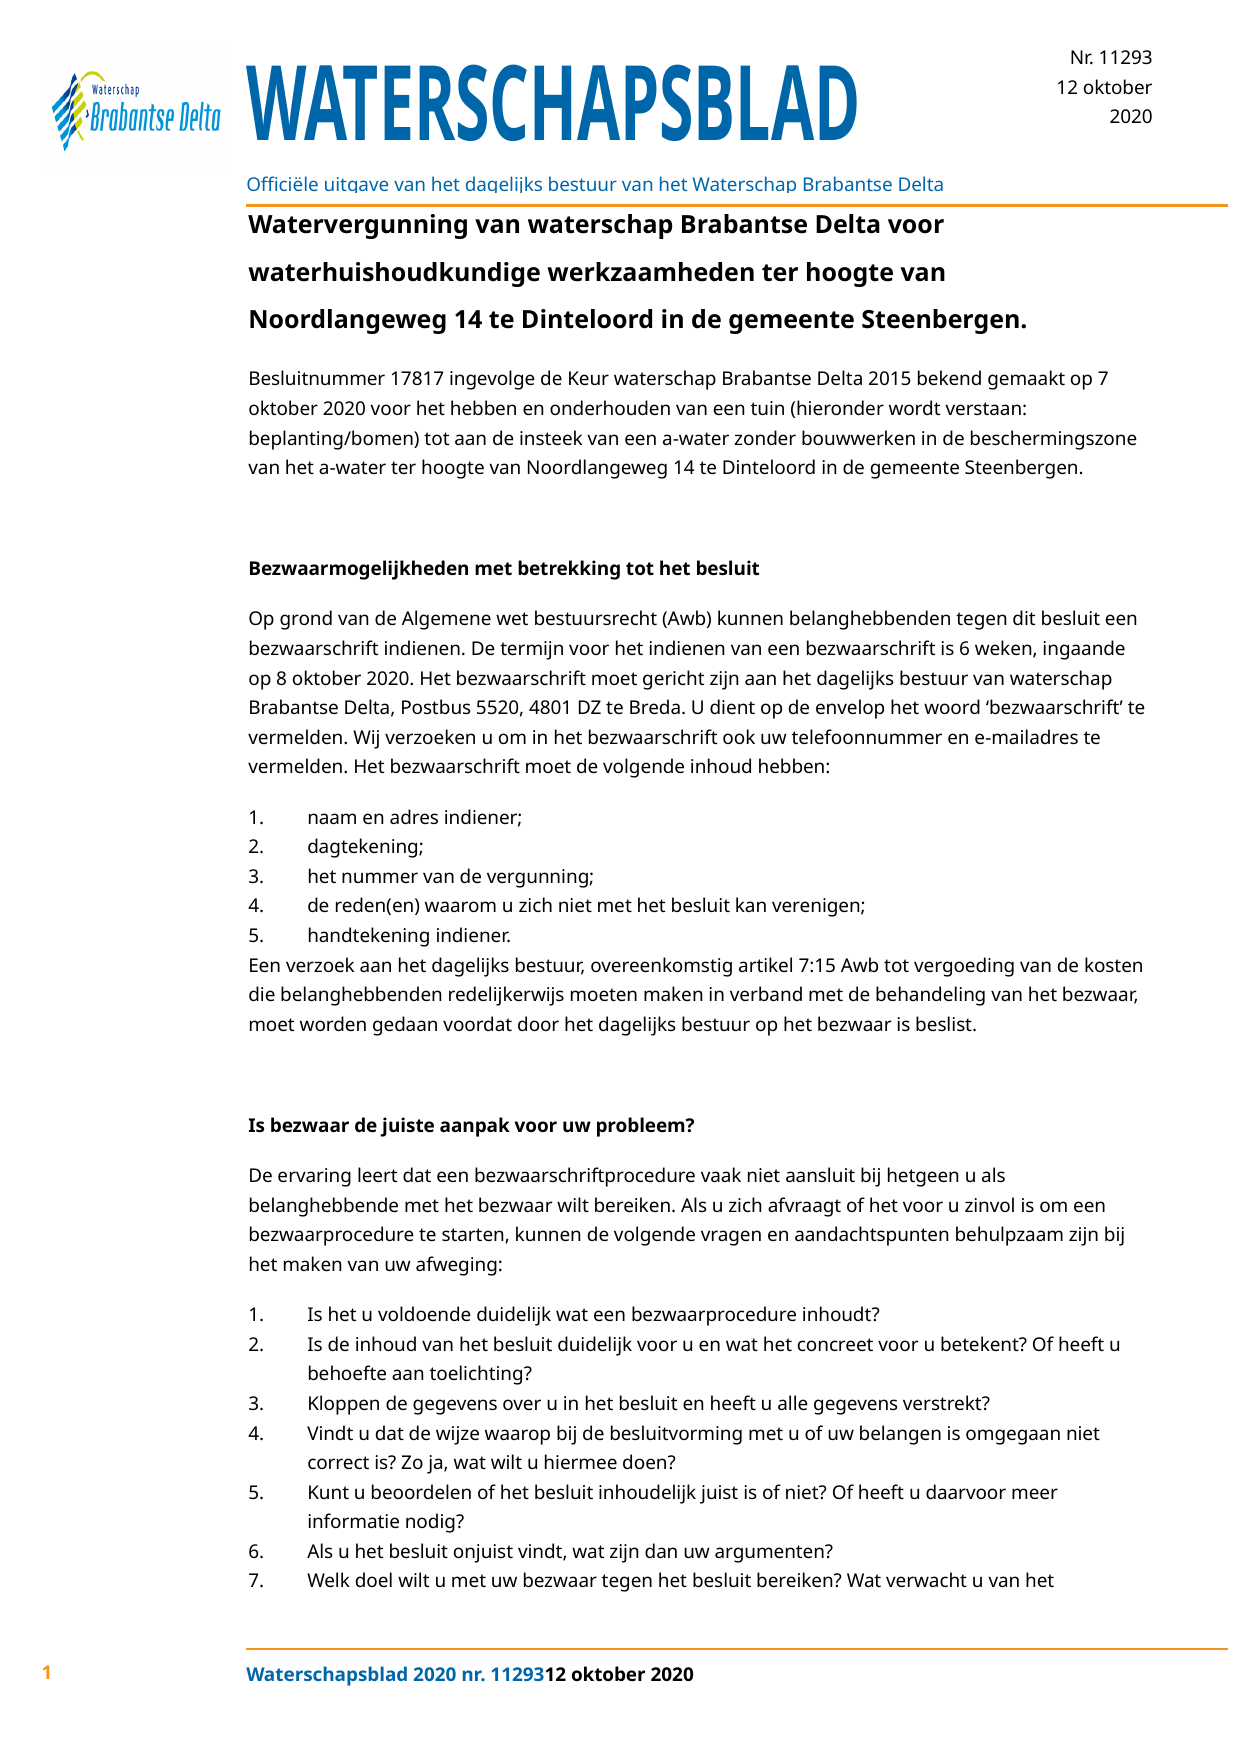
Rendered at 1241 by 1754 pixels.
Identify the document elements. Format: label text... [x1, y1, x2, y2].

list Is de inhoud van het besluit duidelijk voor u en wat het concreet voor u betekent? Of heeft u behoefte aan toelichting? [248, 1331, 1152, 1386]
list Als u het besluit onjuist vindt, wat zijn dan uw argumenten? [248, 1538, 1152, 1564]
list dagtekening; [248, 833, 1152, 859]
list het nummer van de vergunning; [248, 863, 1152, 889]
text De ervaring leert dat een bezwaarschriftprocedure vaak niet aansluit bij hetgeen u als belanghebbende met het bezwaar wilt bereiken. Als u zich afvraagt of het voor u zinvol is om een bezwaarprocedure te starten, kunnen de volgende vragen en aandachtspunten behulpzaam zijn bij het maken van uw afweging: [248, 1162, 1152, 1277]
picture [41, 47, 231, 172]
list handtekening indiener. [248, 922, 1152, 948]
list Kloppen de gegevens over u in het besluit en heeft u alle gegevens verstrekt? [248, 1390, 1152, 1416]
list Welk doel wilt u met uw bezwaar tegen het besluit bereiken? Wat verwacht u van het [248, 1568, 1152, 1593]
text Op grond van de Algemene wet bestuursrecht (Awb) kunnen belanghebbenden tegen dit besluit een bezwaarschrift indienen. De termijn voor het indienen van een bezwaarschrift is 6 weken, ingaande op 8 oktober 2020. Het bezwaarschrift moet gericht zijn aan het dagelijks bestuur van waterschap Brabantse Delta, Postbus 5520, 4801 DZ te Breda. U dient op de envelop het woord ‘bezwaarschrift’ te vermelden. Wij verzoeken u om in het bezwaarschrift ook uw telefoonnummer en e‑mailadres te vermelden. Het bezwaarschrift moet de volgende inhoud hebben: [248, 606, 1152, 779]
list naam en adres indiener; [248, 804, 1152, 829]
list Is het u voldoende duidelijk wat een bezwaarprocedure inhoudt? [248, 1301, 1152, 1327]
list de reden(en) waarom u zich niet met het besluit kan verenigen; [248, 893, 1152, 918]
text Een verzoek aan het dagelijks bestuur, overeenkomstig artikel 7:15 Awb tot vergoeding van de kosten die belanghebbenden redelijkerwijs moeten maken in verband met de behandeling van het bezwaar, moet worden gedaan voordat door het dagelijks bestuur op het bezwaar is beslist. [248, 952, 1152, 1037]
text Is bezwaar de juiste aanpak voor uw probleem? [248, 1112, 1152, 1137]
text Watervergunning van waterschap Brabantse Delta voor waterhuishoudkundige werkzaamheden ter hoogte van Noordlangeweg 14 te Dinteloord in de gemeente Steenbergen. [248, 207, 1152, 336]
text Bezwaarmogelijkheden met betrekking tot het besluit [248, 555, 1152, 581]
list Vindt u dat de wijze waarop bij de besluitvorming met u of uw belangen is omgegaan niet correct is? Zo ja, wat wilt u hiermee doen? [248, 1420, 1152, 1475]
text Besluitnummer 17817 ingevolge de Keur waterschap Brabantse Delta 2015 bekend gemaakt op 7 oktober 2020 voor het hebben en onderhouden van een tuin (hieronder wordt verstaan: beplanting/bomen) tot aan de insteek van een a-water zonder bouwwerken in de beschermingszone van het a-water ter hoogte van Noordlangeweg 14 te Dinteloord in de gemeente Steenbergen. [248, 366, 1152, 480]
list Kunt u beoordelen of het besluit inhoudelijk juist is of niet? Of heeft u daarvoor meer informatie nodig? [248, 1479, 1152, 1534]
